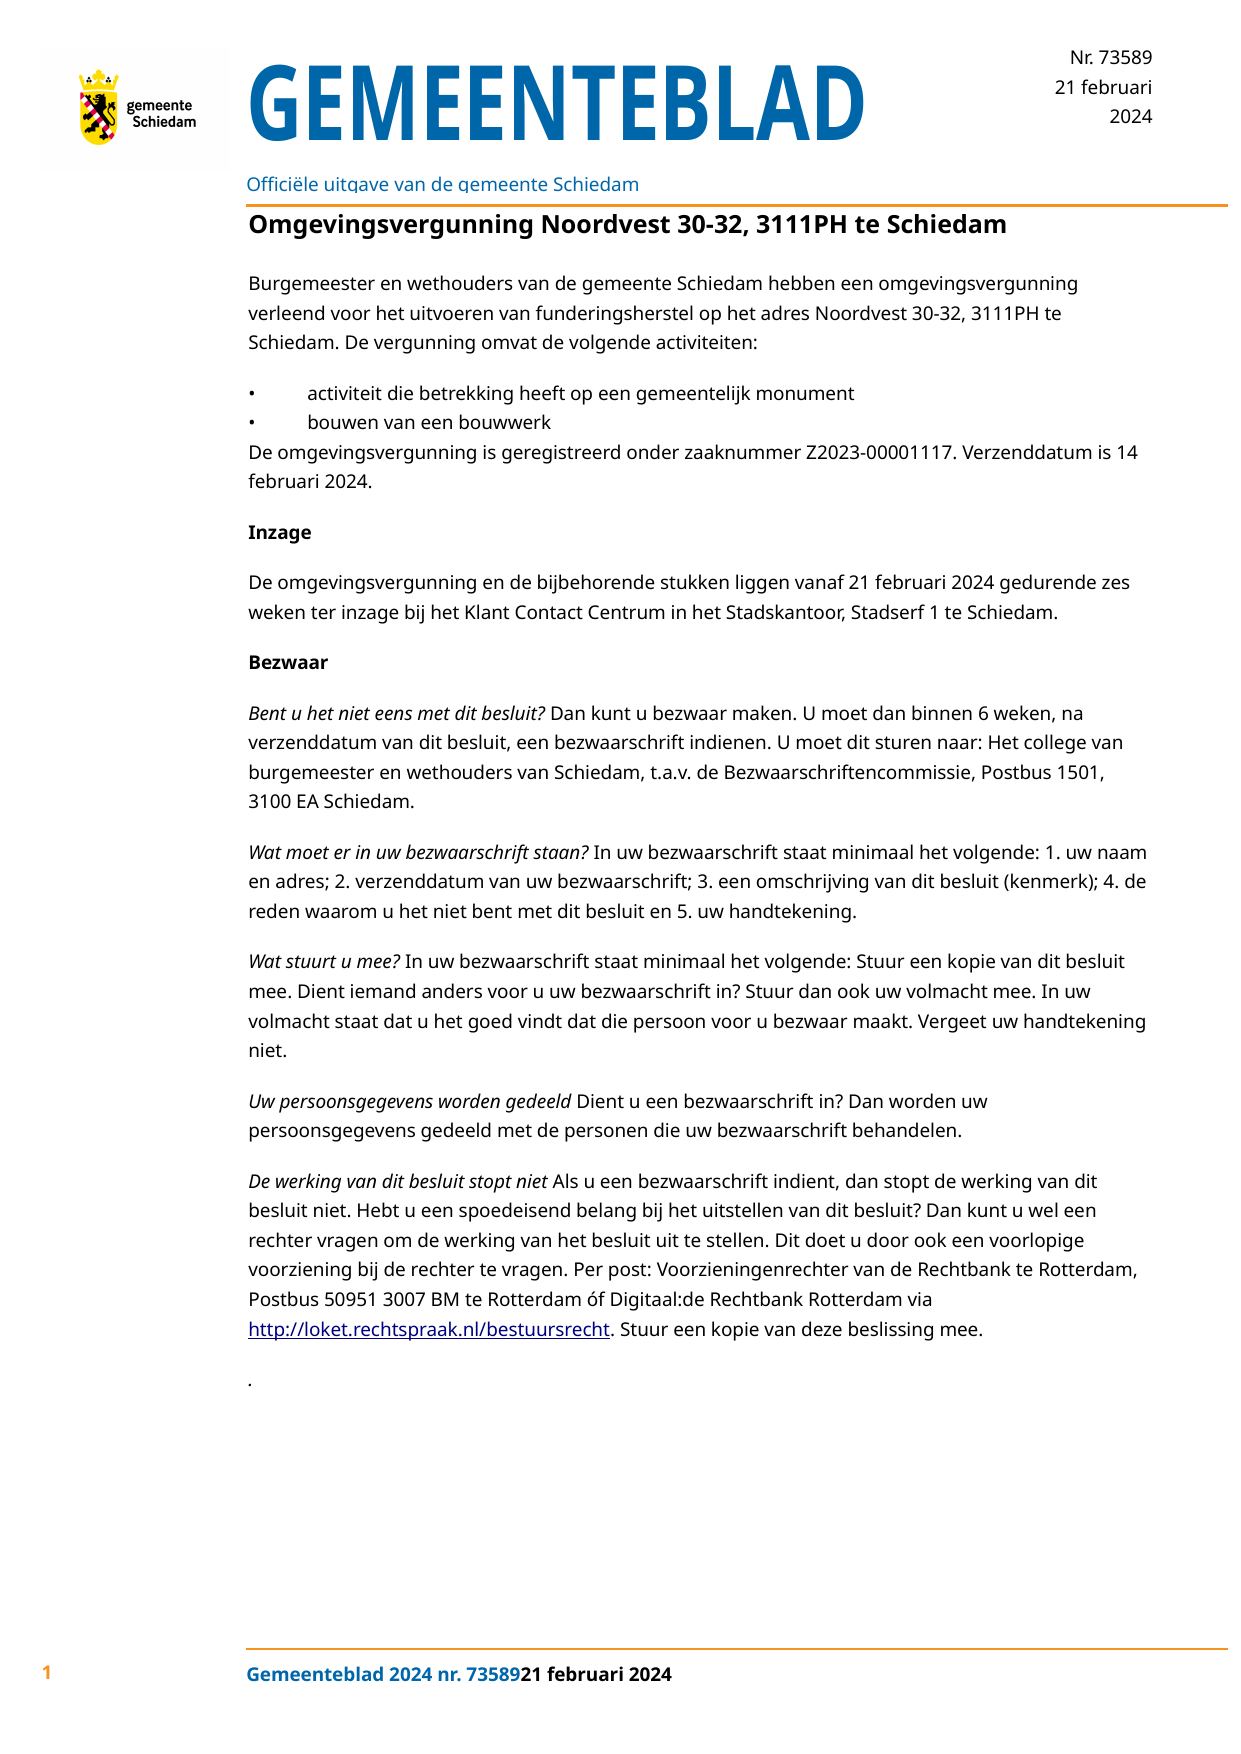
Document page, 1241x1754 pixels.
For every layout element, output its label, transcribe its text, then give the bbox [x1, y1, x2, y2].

text . [248, 1366, 1152, 1392]
text De omgevingsvergunning en de bijbehorende stukken liggen vanaf 21 februari 2024 gedurende zes weken ter inzage bij het Klant Contact Centrum in het Stadskantoor, Stadserf 1 te Schiedam. [248, 569, 1152, 625]
text De omgevingsvergunning is geregistreerd onder zaaknummer Z2023-00001117. Verzenddatum is 14 februari 2024. [248, 439, 1152, 494]
text De werking van dit besluit stopt niet Als u een bezwaarschrift indient, dan stopt de werking van dit besluit niet. Hebt u een spoedeisend belang bij het uitstellen van dit besluit? Dan kunt u wel een rechter vragen om de werking van het besluit uit te stellen. Dit doet u door ook een voorlopige voorziening bij de rechter te vragen. Per post: Voorzieningenrechter van de Rechtbank te Rotterdam, Postbus 50951 3007 BM te Rotterdam óf Digitaal:de Rechtbank Rotterdam via http://loket.rechtspraak.nl/bestuursrecht. Stuur een kopie van deze beslissing mee. [248, 1168, 1152, 1341]
text Wat stuurt u mee? In uw bezwaarschrift staat minimaal het volgende: Stuur een kopie van dit besluit mee. Dient iemand anders voor u uw bezwaarschrift in? Stuur dan ook uw volmacht mee. In uw volmacht staat dat u het goed vindt dat die persoon voor u bezwaar maakt. Vergeet uw handtekening niet. [248, 949, 1152, 1063]
text Wat moet er in uw bezwaarschrift staan? In uw bezwaarschrift staat minimaal het volgende: 1. uw naam en adres; 2. verzenddatum van uw bezwaarschrift; 3. een omschrijving van dit besluit (kenmerk); 4. de reden waarom u het niet bent met dit besluit en 5. uw handtekening. [248, 839, 1152, 924]
text Uw persoonsgegevens worden gedeeld Dient u een bezwaarschrift in? Dan worden uw persoonsgegevens gedeeld met de personen die uw bezwaarschrift behandelen. [248, 1088, 1152, 1143]
text Bezwaar [248, 649, 1152, 675]
text Burgemeester en wethouders van de gemeente Schiedam hebben een omgevingsvergunning verleend voor het uitvoeren van funderingsherstel op het adres Noordvest 30-32, 3111PH te Schiedam. De vergunning omvat de volgende activiteiten: [248, 270, 1152, 355]
text Inzage [248, 519, 1152, 545]
picture [41, 47, 231, 172]
text Bent u het niet eens met dit besluit? Dan kunt u bezwaar maken. U moet dan binnen 6 weken, na verzenddatum van dit besluit, een bezwaarschrift indienen. U moet dit sturen naar: Het college van burgemeester en wethouders van Schiedam, t.a.v. de Bezwaarschriftencommissie, Postbus 1501, 3100 EA Schiedam. [248, 700, 1152, 814]
text Omgevingsvergunning Noordvest 30-32, 3111PH te Schiedam [248, 207, 1152, 241]
list activiteit die betrekking heeft op een gemeentelijk monument [248, 380, 1152, 406]
list bouwen van een bouwwerk [248, 409, 1152, 435]
